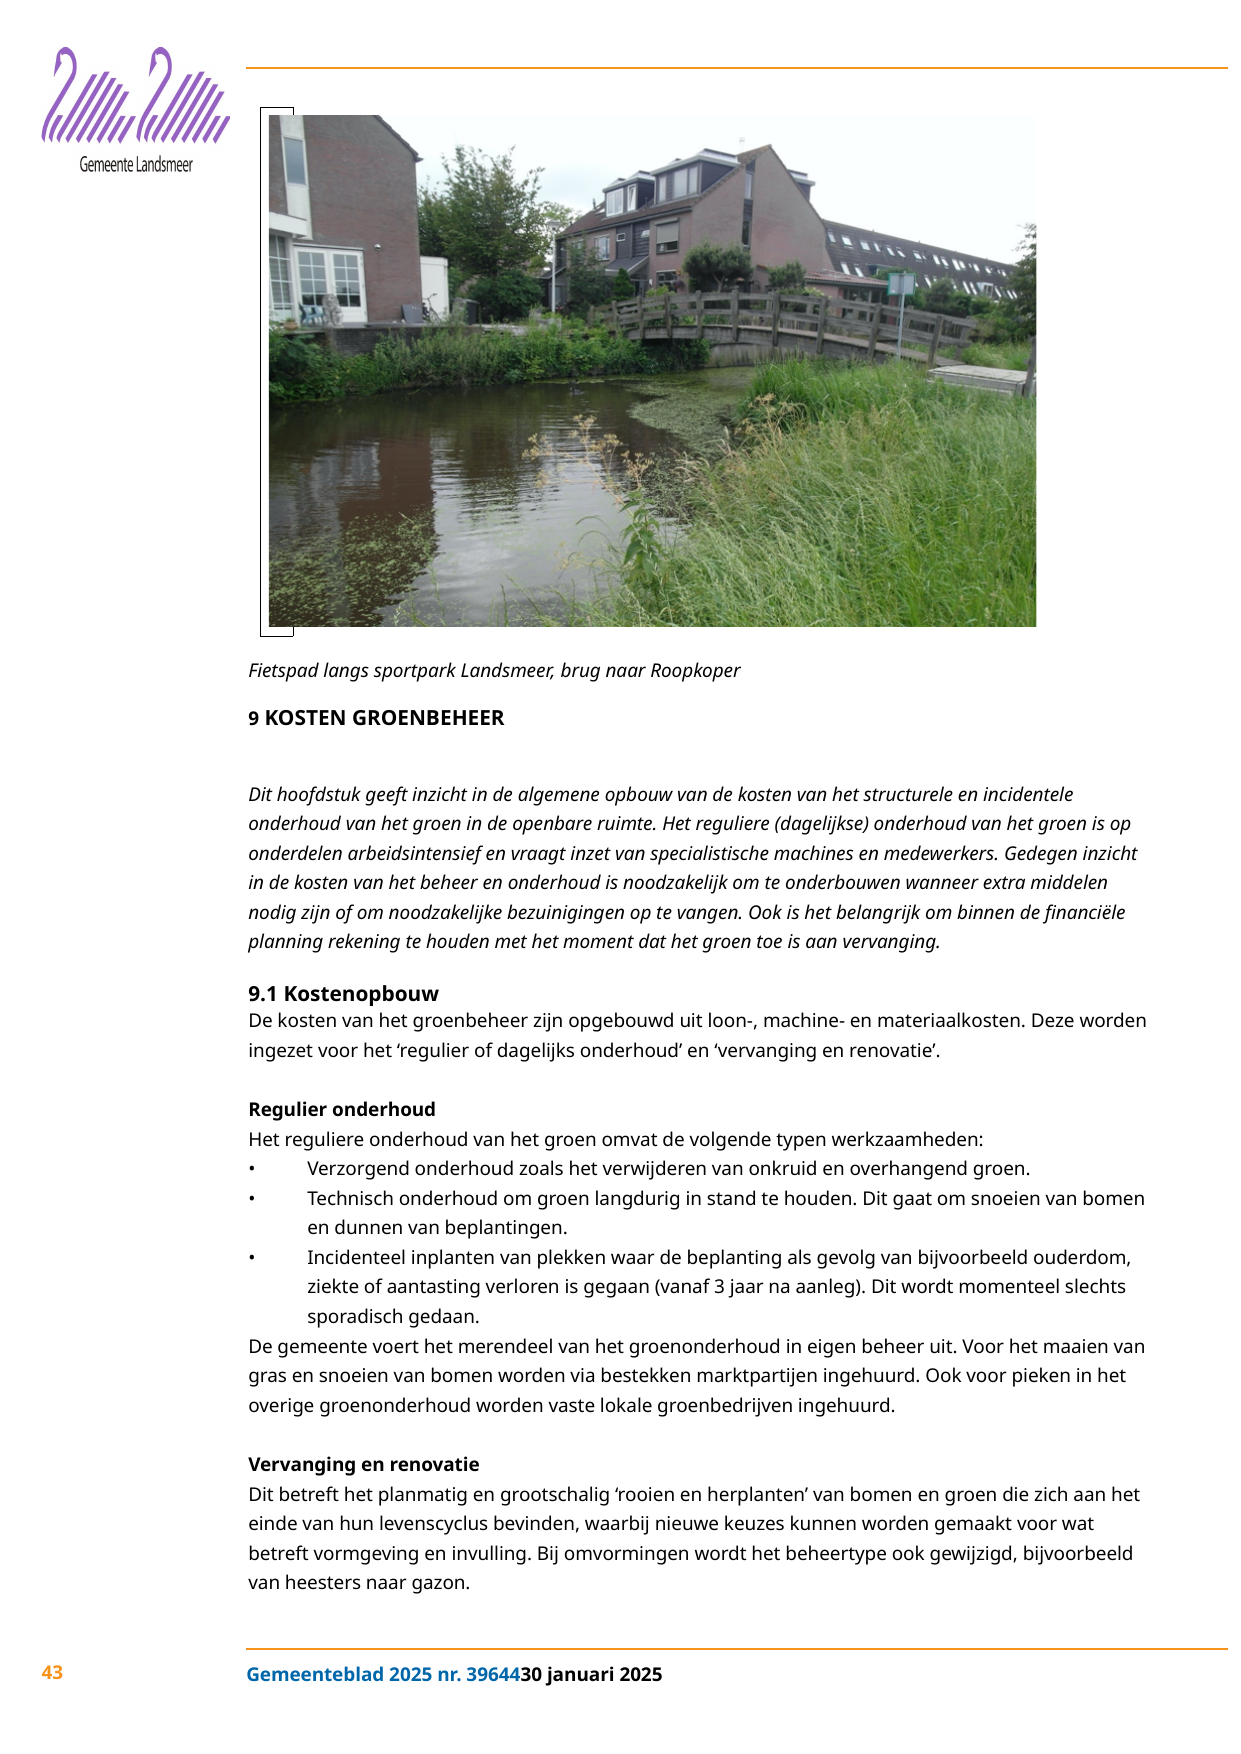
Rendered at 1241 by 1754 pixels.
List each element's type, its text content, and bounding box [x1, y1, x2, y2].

list Incidenteel inplanten van plekken waar de beplanting als gevolg van bijvoorbeeld ouderdom, ziekte of aantasting verloren is gegaan (vanaf 3 jaar na aanleg). Dit wordt momenteel slechts sporadisch gedaan. [248, 1244, 1152, 1329]
text Dit hoofdstuk geeft inzicht in de algemene opbouw van de kosten van het structurele en incidentele onderhoud van het groen in de openbare ruimte. Het reguliere (dagelijkse) onderhoud van het groen is op onderdelen arbeidsintensief en vraagt inzet van specialistische machines en medewerkers. Gedegen inzicht in de kosten van het beheer en onderhoud is noodzakelijk om te onderbouwen wanneer extra middelen nodig zijn of om noodzakelijke bezuinigingen op te vangen. Ook is het belangrijk om binnen de financiële planning rekening te houden met het moment dat het groen toe is aan vervanging. [248, 781, 1152, 954]
text Fietspad langs sportpark Landsmeer, brug naar Roopkoper [248, 657, 1152, 683]
picture [41, 47, 231, 172]
text De gemeente voert het merendeel van het groenonderhoud in eigen beheer uit. Voor het maaien van gras en snoeien van bomen worden via bestekken marktpartijen ingehuurd. Ook voor pieken in het overige groenonderhoud worden vaste lokale groenbedrijven ingehuurd. [248, 1333, 1152, 1418]
list Technisch onderhoud om groen langdurig in stand te houden. Dit gaat om snoeien van bomen en dunnen van beplantingen. [248, 1185, 1152, 1240]
text Regulier onderhoud [248, 1096, 1152, 1122]
text De kosten van het groenbeheer zijn opgebouwd uit loon-, machine- en materiaalkosten. Deze worden ingezet voor het ‘regulier of dagelijks onderhoud’ en ‘vervanging en renovatie’. [248, 1007, 1152, 1063]
text Het reguliere onderhoud van het groen omvat de volgende typen werkzaamheden: [248, 1126, 1152, 1152]
text Dit betreft het planmatig en grootschalig ‘rooien en herplanten’ van bomen en groen die zich aan het einde van hun levenscyclus bevinden, waarbij nieuwe keuzes kunnen worden gemaakt voor wat betreft vormgeving en invulling. Bij omvormingen wordt het beheertype ook gewijzigd, bijvoorbeeld van heesters naar gazon. [248, 1481, 1152, 1595]
text Vervanging en renovatie [248, 1451, 1152, 1477]
picture [268, 115, 1037, 627]
text 9 KOSTEN GROENBEHEER [248, 703, 1152, 731]
text 9.1 Kostenopbouw [248, 979, 1152, 1007]
list Verzorgend onderhoud zoals het verwijderen van onkruid en overhangend groen. [248, 1155, 1152, 1181]
